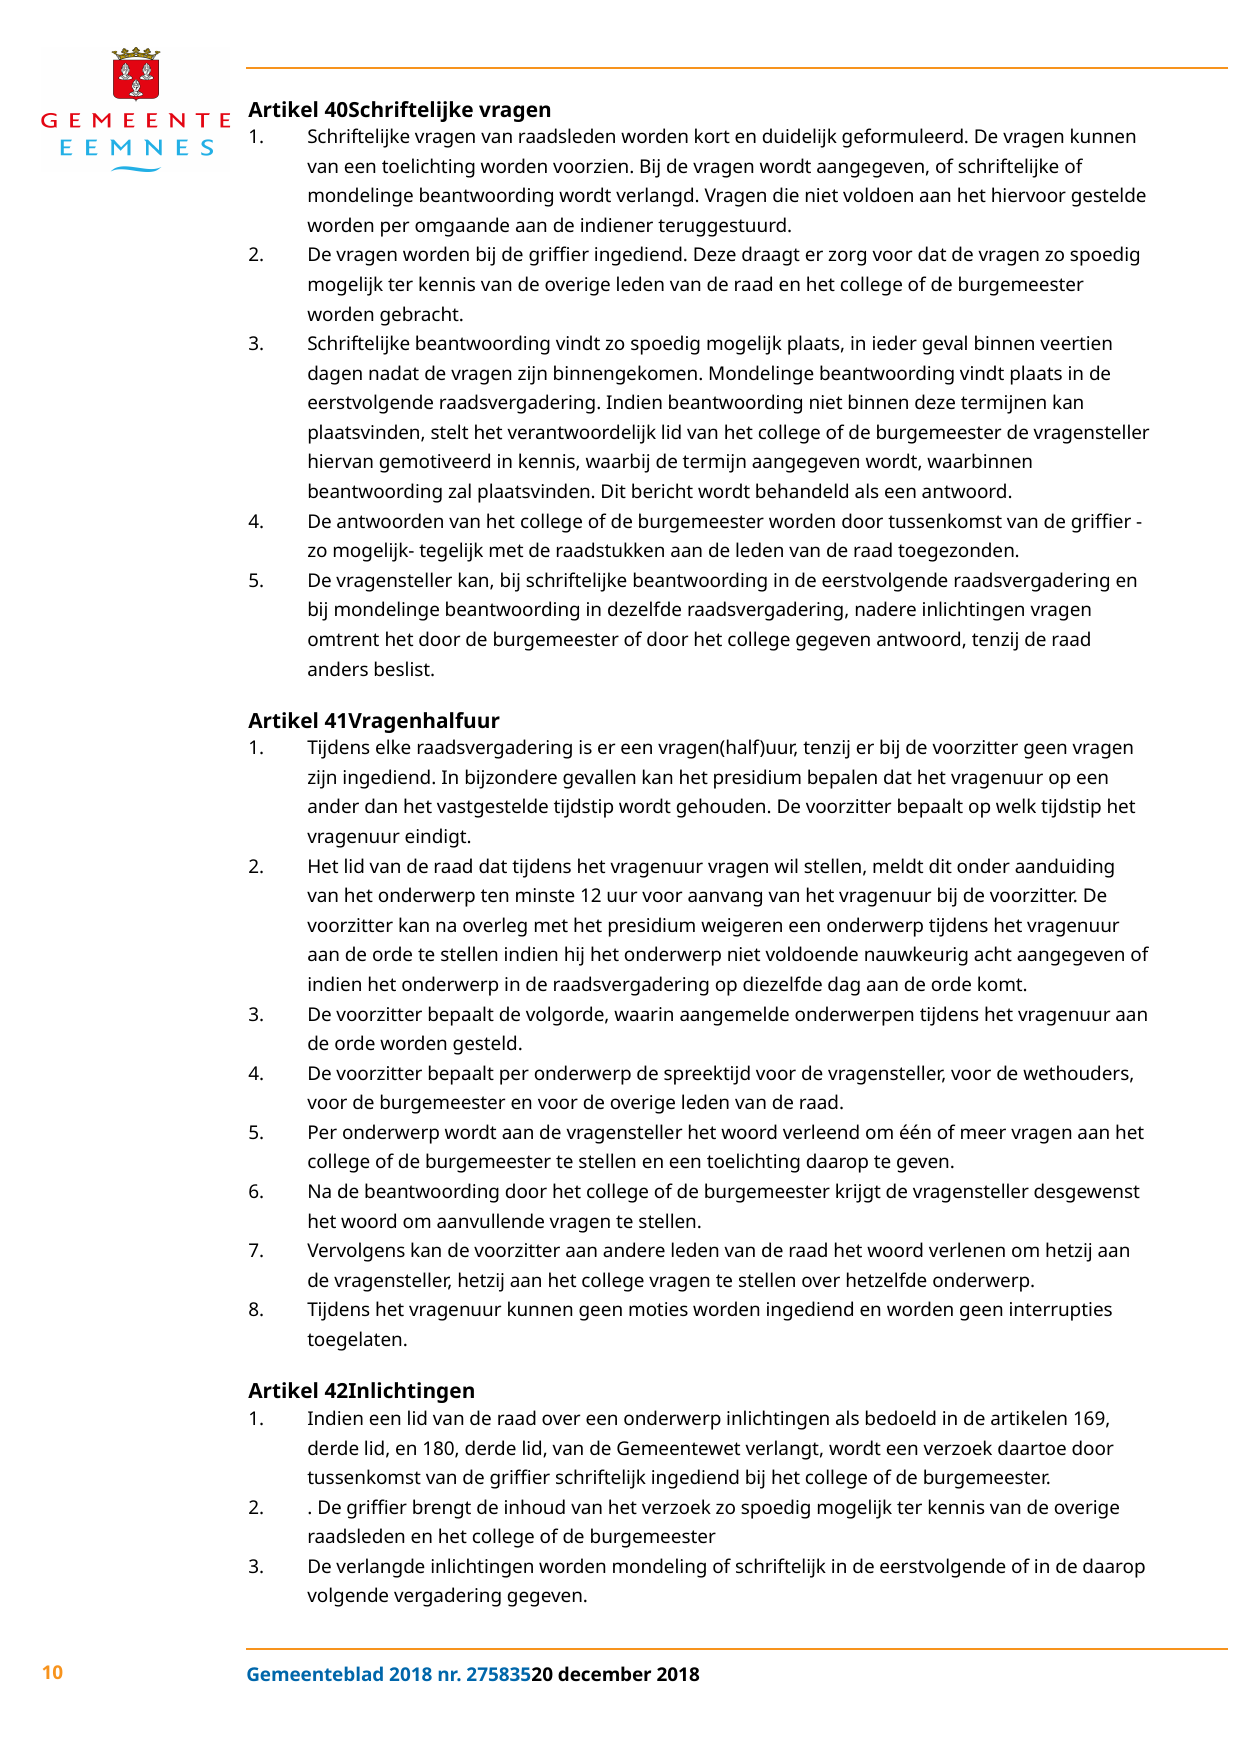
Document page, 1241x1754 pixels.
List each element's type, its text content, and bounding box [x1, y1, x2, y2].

list De vragen worden bij de griffier ingediend. Deze draagt er zorg voor dat de vragen zo spoedig mogelijk ter kennis van de overige leden van de raad en het college of de burgemeester worden gebracht. [248, 242, 1152, 326]
picture [41, 47, 231, 172]
list De antwoorden van het college of de burgemeester worden door tussenkomst van de griffier -zo mogelijk- tegelijk met de raadstukken aan de leden van de raad toegezonden. [248, 508, 1152, 563]
text Artikel 40Schriftelijke vragen [248, 95, 1152, 123]
list Schriftelijke vragen van raadsleden worden kort en duidelijk geformuleerd. De vragen kunnen van een toelichting worden voorzien. Bij de vragen wordt aangegeven, of schriftelijke of mondelinge beantwoording wordt verlangd. Vragen die niet voldoen aan het hiervoor gestelde worden per omgaande aan de indiener teruggestuurd. [248, 123, 1152, 238]
text Artikel 41Vragenhalfuur [248, 706, 1152, 734]
list Per onderwerp wordt aan de vragensteller het woord verleend om één of meer vragen aan het college of de burgemeester te stellen en een toelichting daarop te geven. [248, 1119, 1152, 1174]
list Indien een lid van de raad over een onderwerp inlichtingen als bedoeld in de artikelen 169, derde lid, en 180, derde lid, van de Gemeentewet verlangt, wordt een verzoek daartoe door tussenkomst van de griffier schriftelijk ingediend bij het college of de burgemeester. [248, 1405, 1152, 1490]
list Schriftelijke beantwoording vindt zo spoedig mogelijk plaats, in ieder geval binnen veertien dagen nadat de vragen zijn binnengekomen. Mondelinge beantwoording vindt plaats in de eerstvolgende raadsvergadering. Indien beantwoording niet binnen deze termijnen kan plaatsvinden, stelt het verantwoordelijk lid van het college of de burgemeester de vragensteller hiervan gemotiveerd in kennis, waarbij de termijn aangegeven wordt, waarbinnen beantwoording zal plaatsvinden. Dit bericht wordt behandeld als een antwoord. [248, 330, 1152, 504]
list Na de beantwoording door het college of de burgemeester krijgt de vragensteller desgewenst het woord om aanvullende vragen te stellen. [248, 1178, 1152, 1234]
list Tijdens elke raadsvergadering is er een vragen(half)uur, tenzij er bij de voorzitter geen vragen zijn ingediend. In bijzondere gevallen kan het presidium bepalen dat het vragenuur op een ander dan het vastgestelde tijdstip wordt gehouden. De voorzitter bepaalt op welk tijdstip het vragenuur eindigt. [248, 734, 1152, 849]
list Het lid van de raad dat tijdens het vragenuur vragen wil stellen, meldt dit onder aanduiding van het onderwerp ten minste 12 uur voor aanvang van het vragenuur bij de voorzitter. De voorzitter kan na overleg met het presidium weigeren een onderwerp tijdens het vragenuur aan de orde te stellen indien hij het onderwerp niet voldoende nauwkeurig acht aangegeven of indien het onderwerp in de raadsvergadering op diezelfde dag aan de orde komt. [248, 853, 1152, 997]
list . De griffier brengt de inhoud van het verzoek zo spoedig mogelijk ter kennis van de overige raadsleden en het college of de burgemeester [248, 1494, 1152, 1549]
list Tijdens het vragenuur kunnen geen moties worden ingediend en worden geen interrupties toegelaten. [248, 1297, 1152, 1352]
list De voorzitter bepaalt de volgorde, waarin aangemelde onderwerpen tijdens het vragenuur aan de orde worden gesteld. [248, 1001, 1152, 1056]
text Artikel 42Inlichtingen [248, 1377, 1152, 1405]
list De verlangde inlichtingen worden mondeling of schriftelijk in de eerstvolgende of in de daarop volgende vergadering gegeven. [248, 1553, 1152, 1608]
list Vervolgens kan de voorzitter aan andere leden van de raad het woord verlenen om hetzij aan de vragensteller, hetzij aan het college vragen te stellen over hetzelfde onderwerp. [248, 1237, 1152, 1293]
list De vragensteller kan, bij schriftelijke beantwoording in de eerstvolgende raadsvergadering en bij mondelinge beantwoording in dezelfde raadsvergadering, nadere inlichtingen vragen omtrent het door de burgemeester of door het college gegeven antwoord, tenzij de raad anders beslist. [248, 567, 1152, 681]
list De voorzitter bepaalt per onderwerp de spreektijd voor de vragensteller, voor de wethouders, voor de burgemeester en voor de overige leden van de raad. [248, 1060, 1152, 1115]
